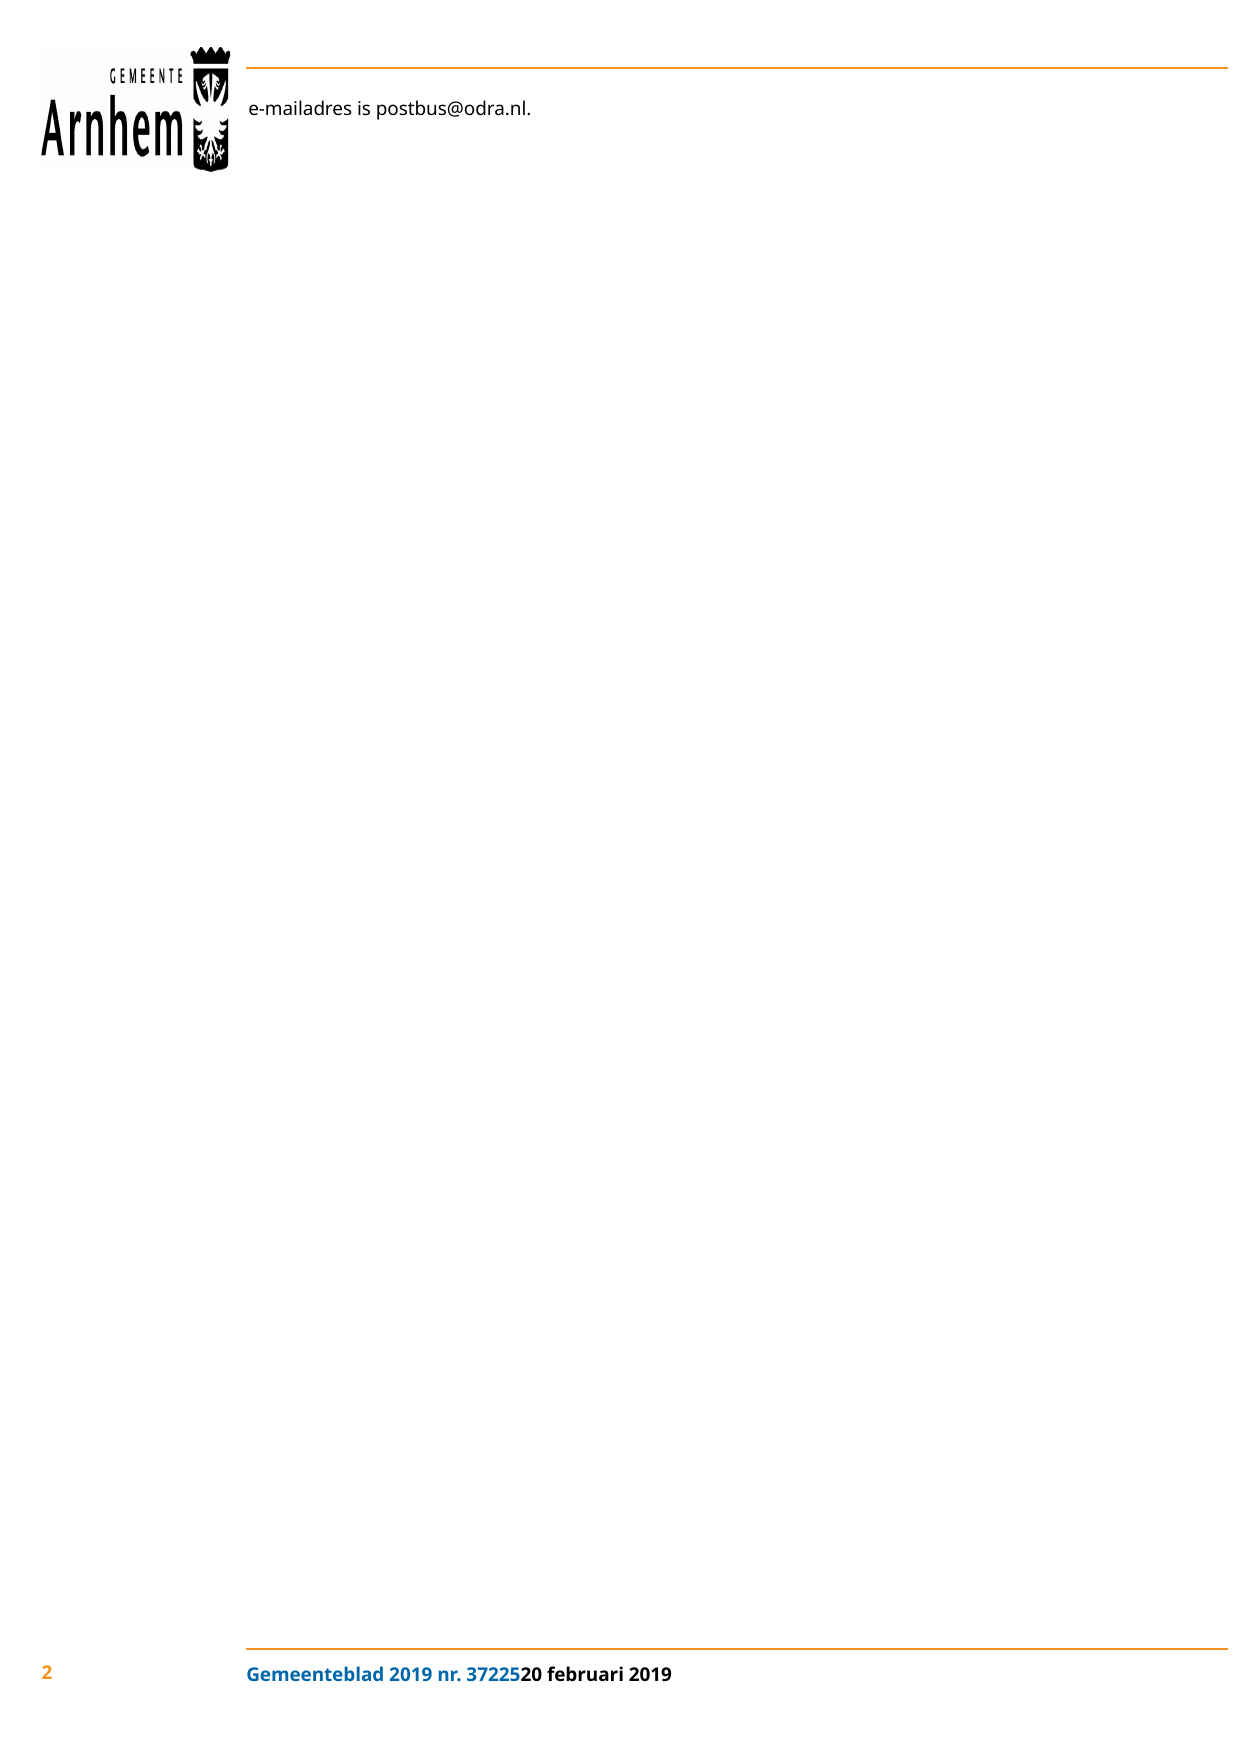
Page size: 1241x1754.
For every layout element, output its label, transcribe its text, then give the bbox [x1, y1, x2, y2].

picture [41, 47, 231, 172]
text e-mailadres is postbus@odra.nl. [248, 95, 1152, 121]
